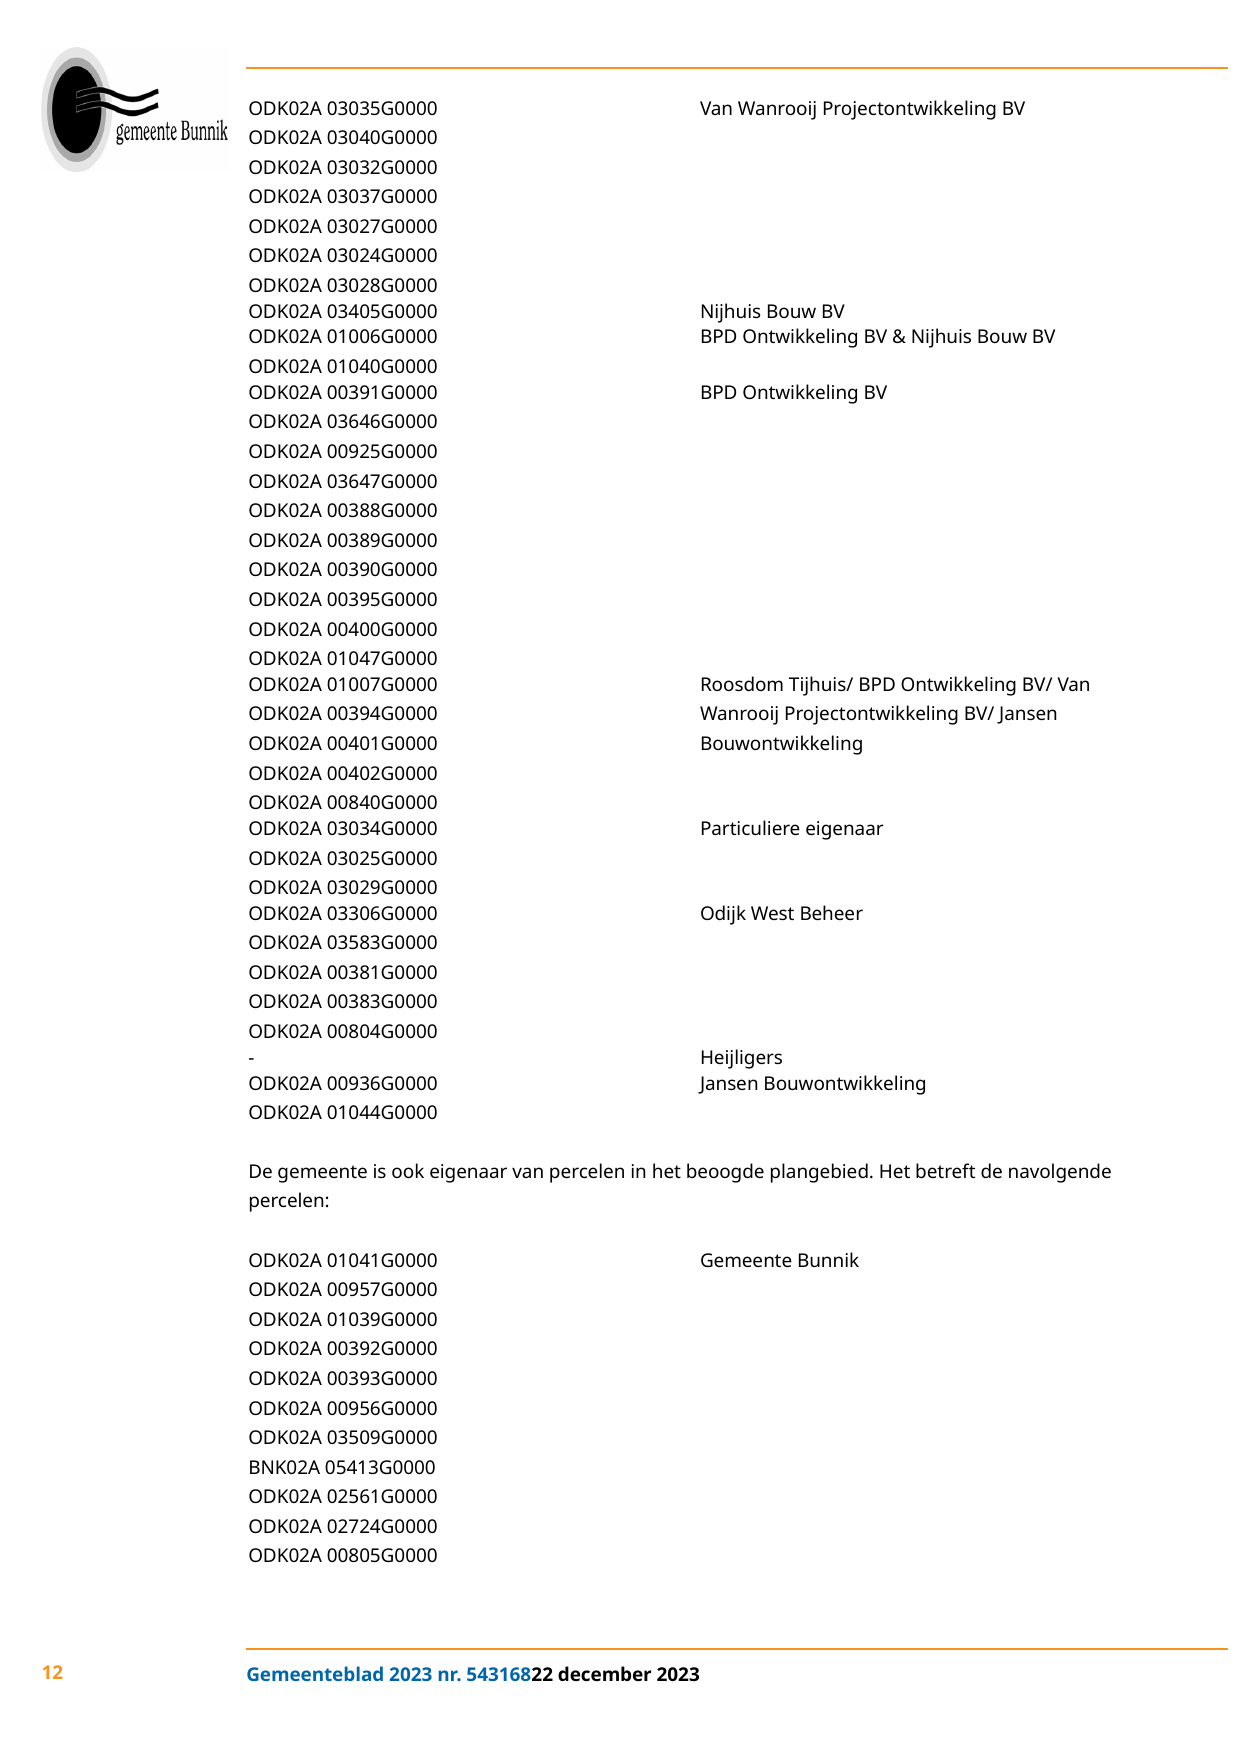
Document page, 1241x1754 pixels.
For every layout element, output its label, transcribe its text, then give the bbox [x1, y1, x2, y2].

table_cell BPD Ontwikkeling BV & Nijhuis Bouw BV [700, 324, 1152, 379]
table_cell Particuliere eigenaar [700, 815, 1152, 900]
table_cell Nijhuis Bouw BV [700, 298, 1152, 324]
table_cell Roosdom Tijhuis/ BPD Ontwikkeling BV/ Van Wanrooij Projectontwikkeling BV/ Jansen Bouwontwikkeling [700, 671, 1152, 815]
table_cell ODK02A 03405G0000 [248, 298, 700, 324]
table_cell Heijligers [700, 1044, 1152, 1070]
table_header ODK02A 01041G0000 ODK02A 00957G0000 ODK02A 01039G0000 ODK02A 00392G0000 ODK02A 00393G0000 ODK02A 00956G0000 ODK02A 03509G0000 BNK02A 05413G0000 ODK02A 02561G0000 ODK02A 02724G0000 ODK02A 00805G0000 [248, 1247, 700, 1568]
picture [41, 47, 231, 172]
table_cell - [248, 1044, 700, 1070]
table_cell Van Wanrooij Projectontwikkeling BV [700, 95, 1152, 298]
table_header Gemeente Bunnik [700, 1247, 1152, 1568]
table_cell ODK02A 00936G0000 ODK02A 01044G0000 [248, 1070, 700, 1125]
table_cell ODK02A 00391G0000 ODK02A 03646G0000 ODK02A 00925G0000 ODK02A 03647G0000 ODK02A 00388G0000 ODK02A 00389G0000 ODK02A 00390G0000 ODK02A 00395G0000 ODK02A 00400G0000 ODK02A 01047G0000 [248, 379, 700, 671]
table_cell ODK02A 03306G0000 ODK02A 03583G0000 ODK02A 00381G0000 ODK02A 00383G0000 ODK02A 00804G0000 [248, 900, 700, 1044]
table_cell ODK02A 03035G0000 ODK02A 03040G0000 ODK02A 03032G0000 ODK02A 03037G0000 ODK02A 03027G0000 ODK02A 03024G0000 ODK02A 03028G0000 [248, 95, 700, 298]
table_cell Odijk West Beheer [700, 900, 1152, 1044]
table_cell Jansen Bouwontwikkeling [700, 1070, 1152, 1125]
table_cell BPD Ontwikkeling BV [700, 379, 1152, 671]
table_cell ODK02A 03034G0000 ODK02A 03025G0000 ODK02A 03029G0000 [248, 815, 700, 900]
table_cell ODK02A 01006G0000 ODK02A 01040G0000 [248, 324, 700, 379]
table_cell ODK02A 01007G0000 ODK02A 00394G0000 ODK02A 00401G0000 ODK02A 00402G0000 ODK02A 00840G0000 [248, 671, 700, 815]
text De gemeente is ook eigenaar van percelen in het beoogde plangebied. Het betreft de navolgende percelen: [248, 1158, 1152, 1213]
